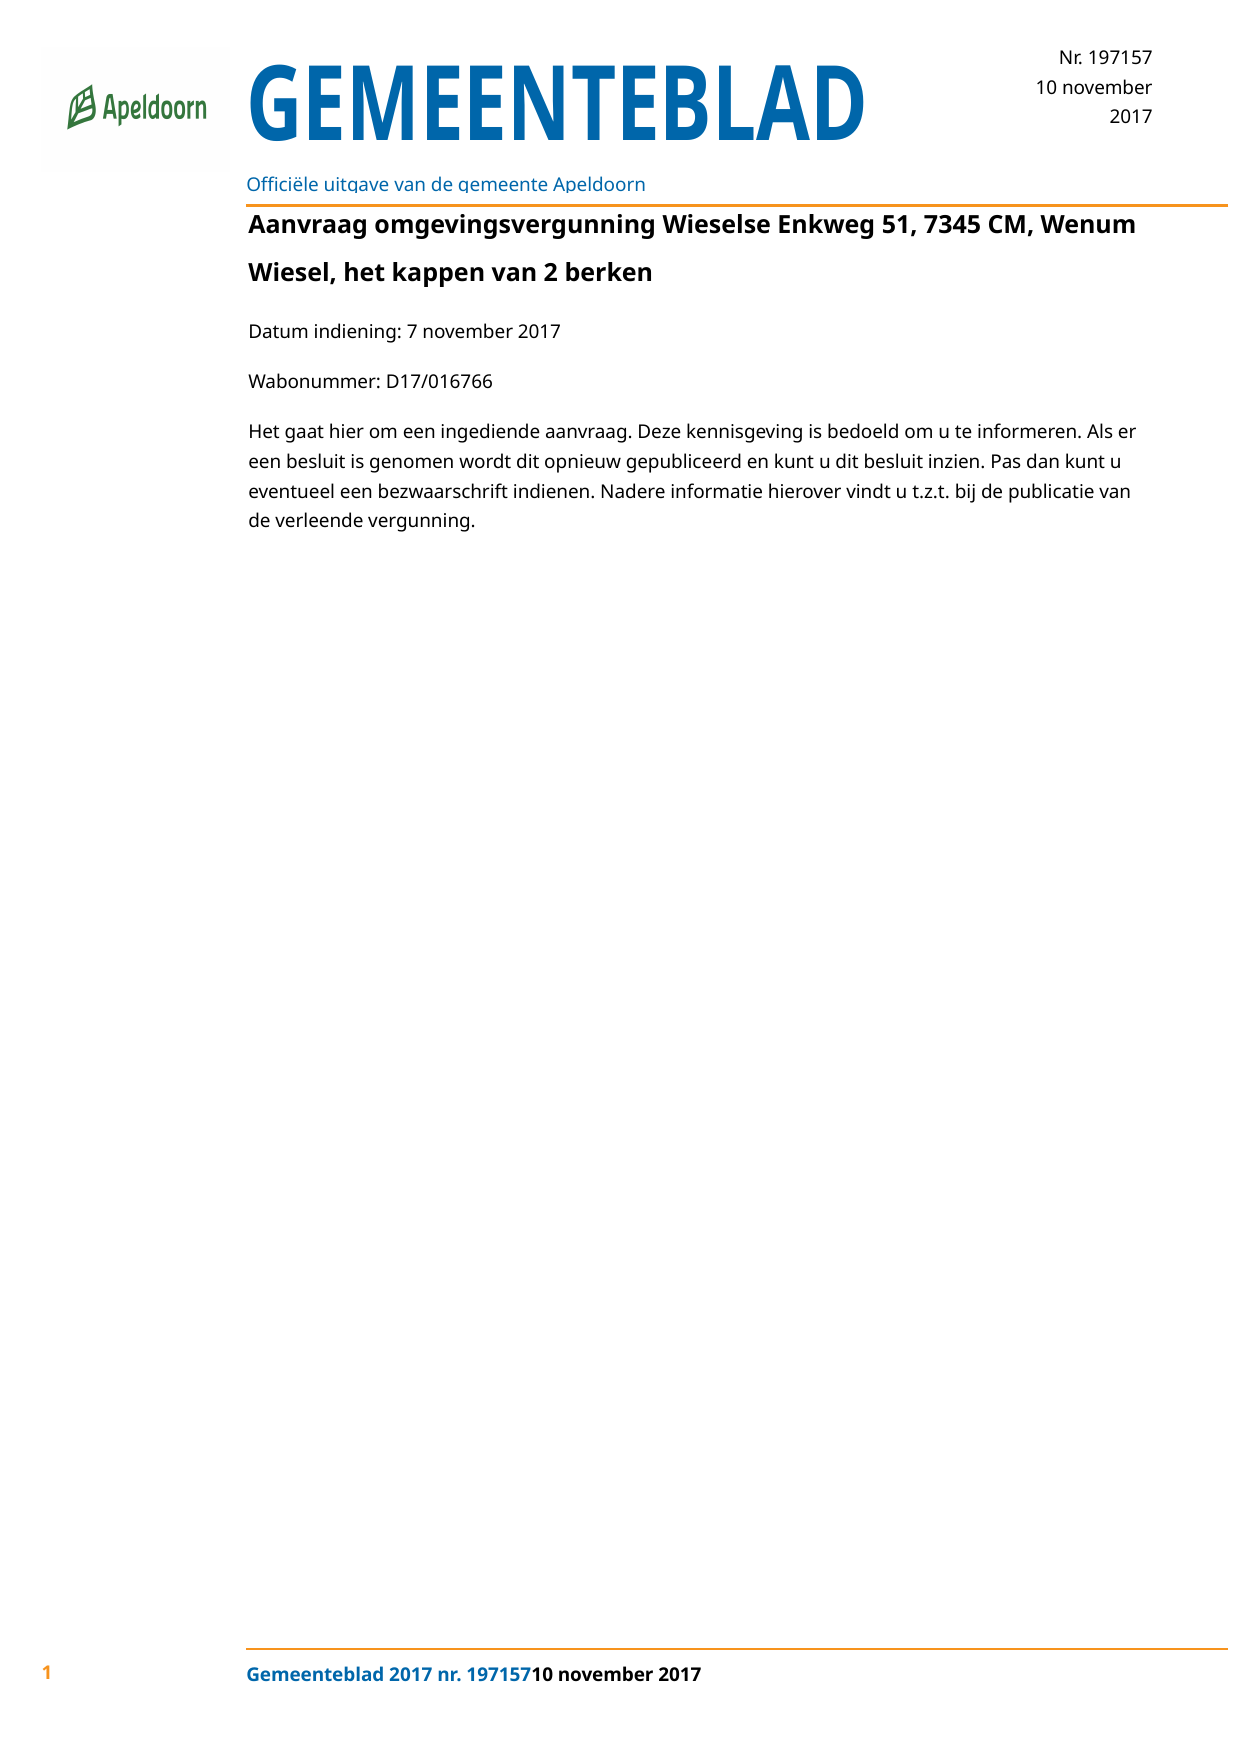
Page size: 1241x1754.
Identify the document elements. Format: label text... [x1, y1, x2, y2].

text Datum indiening: 7 november 2017 [248, 318, 1152, 344]
text Het gaat hier om een ingediende aanvraag. Deze kennisgeving is bedoeld om u te informeren. Als er een besluit is genomen wordt dit opnieuw gepubliceerd en kunt u dit besluit inzien. Pas dan kunt u eventueel een bezwaarschrift indienen. Nadere informatie hierover vindt u t.z.t. bij de publicatie van de verleende vergunning. [248, 419, 1152, 533]
picture [41, 47, 231, 172]
text Aanvraag omgevingsvergunning Wieselse Enkweg 51, 7345 CM, Wenum Wiesel, het kappen van 2 berken [248, 207, 1152, 288]
text Wabonummer: D17/016766 [248, 368, 1152, 394]
